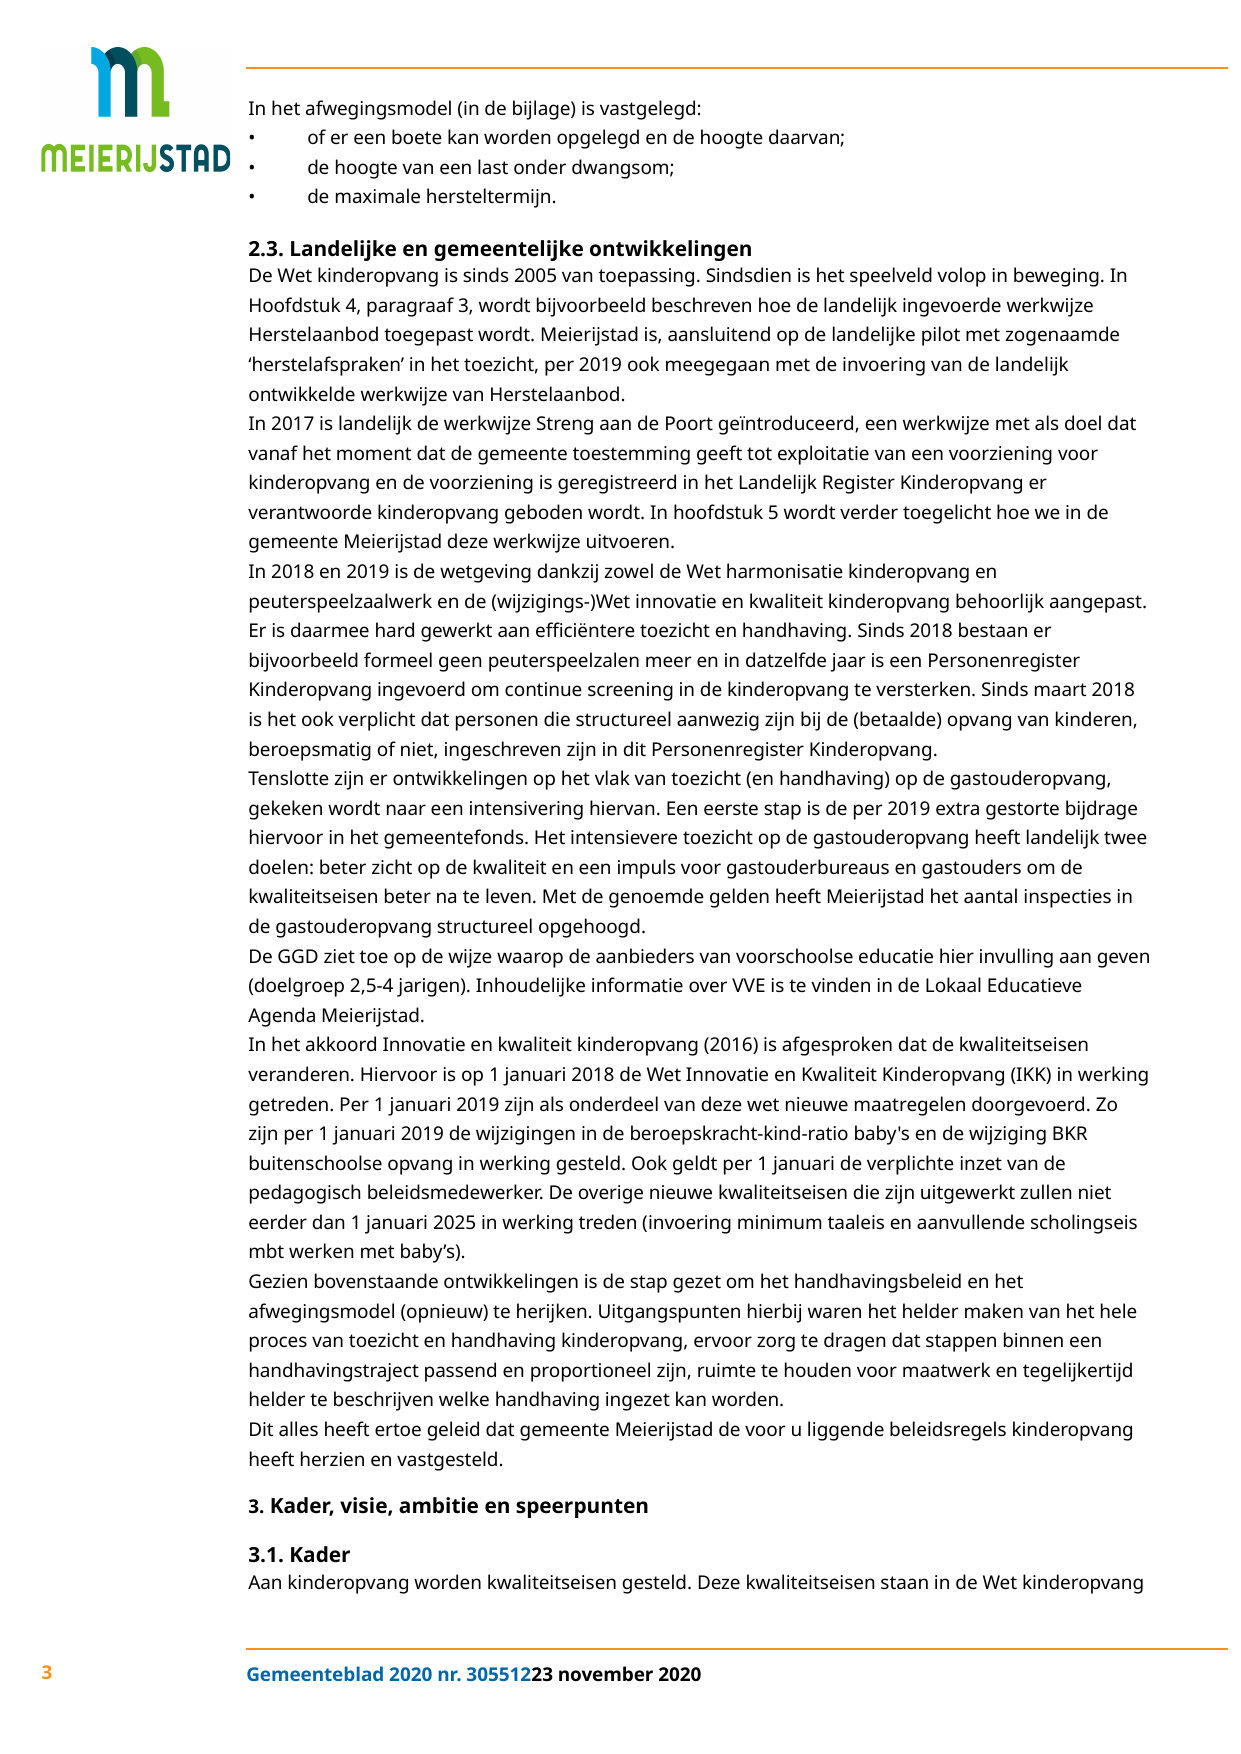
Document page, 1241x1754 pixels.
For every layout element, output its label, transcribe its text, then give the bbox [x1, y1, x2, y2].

text De Wet kinderopvang is sinds 2005 van toepassing. Sindsdien is het speelveld volop in beweging. In Hoofdstuk 4, paragraaf 3, wordt bijvoorbeeld beschreven hoe de landelijk ingevoerde werkwijze Herstelaanbod toegepast wordt. Meierijstad is, aansluitend op de landelijke pilot met zogenaamde ‘herstelafspraken’ in het toezicht, per 2019 ook meegegaan met de invoering van de landelijk ontwikkelde werkwijze van Herstelaanbod. [248, 262, 1152, 406]
list of er een boete kan worden opgelegd en de hoogte daarvan; [248, 124, 1152, 150]
list de hoogte van een last onder dwangsom; [248, 154, 1152, 180]
text Tenslotte zijn er ontwikkelingen op het vlak van toezicht (en handhaving) op de gastouderopvang, gekeken wordt naar een intensivering hiervan. Een eerste stap is de per 2019 extra gestorte bijdrage hiervoor in het gemeentefonds. Het intensievere toezicht op de gastouderopvang heeft landelijk twee doelen: beter zicht op de kwaliteit en een impuls voor gastouderbureaus en gastouders om de kwaliteitseisen beter na te leven. Met de genoemde gelden heeft Meierijstad het aantal inspecties in de gastouderopvang structureel opgehoogd. [248, 765, 1152, 939]
text 3.1. Kader [248, 1541, 1152, 1569]
text Aan kinderopvang worden kwaliteitseisen gesteld. Deze kwaliteitseisen staan in de Wet kinderopvang [248, 1569, 1152, 1595]
text In 2017 is landelijk de werkwijze Streng aan de Poort geïntroduceerd, een werkwijze met als doel dat vanaf het moment dat de gemeente toestemming geeft tot exploitatie van een voorziening voor kinderopvang en de voorziening is geregistreerd in het Landelijk Register Kinderopvang er verantwoorde kinderopvang geboden wordt. In hoofdstuk 5 wordt verder toegelicht hoe we in de gemeente Meierijstad deze werkwijze uitvoeren. [248, 410, 1152, 554]
text 2.3. Landelijke en gemeentelijke ontwikkelingen [248, 234, 1152, 262]
picture [41, 47, 231, 172]
text In het akkoord Innovatie en kwaliteit kinderopvang (2016) is afgesproken dat de kwaliteitseisen veranderen. Hiervoor is op 1 januari 2018 de Wet Innovatie en Kwaliteit Kinderopvang (IKK) in werking getreden. Per 1 januari 2019 zijn als onderdeel van deze wet nieuwe maatregelen doorgevoerd. Zo zijn per 1 januari 2019 de wijzigingen in de beroepskracht-kind-ratio baby's en de wijziging BKR buitenschoolse opvang in werking gesteld. Ook geldt per 1 januari de verplichte inzet van de pedagogisch beleidsmedewerker. De overige nieuwe kwaliteitseisen die zijn uitgewerkt zullen niet eerder dan 1 januari 2025 in werking treden (invoering minimum taaleis en aanvullende scholingseis mbt werken met baby’s). [248, 1032, 1152, 1264]
list de maximale hersteltermijn. [248, 183, 1152, 209]
text 3. Kader, visie, ambitie en speerpunten [248, 1491, 1152, 1520]
text In het afwegingsmodel (in de bijlage) is vastgelegd: [248, 95, 1152, 121]
text Dit alles heeft ertoe geleid dat gemeente Meierijstad de voor u liggende beleidsregels kinderopvang heeft herzien en vastgesteld. [248, 1416, 1152, 1471]
text In 2018 en 2019 is de wetgeving dankzij zowel de Wet harmonisatie kinderopvang en peuterspeelzaalwerk en de (wijzigings-)Wet innovatie en kwaliteit kinderopvang behoorlijk aangepast. Er is daarmee hard gewerkt aan efficiëntere toezicht en handhaving. Sinds 2018 bestaan er bijvoorbeeld formeel geen peuterspeelzalen meer en in datzelfde jaar is een Personenregister Kinderopvang ingevoerd om continue screening in de kinderopvang te versterken. Sinds maart 2018 is het ook verplicht dat personen die structureel aanwezig zijn bij de (betaalde) opvang van kinderen, beroepsmatig of niet, ingeschreven zijn in dit Personenregister Kinderopvang. [248, 558, 1152, 761]
text De GGD ziet toe op de wijze waarop de aanbieders van voorschoolse educatie hier invulling aan geven (doelgroep 2,5-4 jarigen). Inhoudelijke informatie over VVE is te vinden in de Lokaal Educatieve Agenda Meierijstad. [248, 943, 1152, 1028]
text Gezien bovenstaande ontwikkelingen is de stap gezet om het handhavingsbeleid en het afwegingsmodel (opnieuw) te herijken. Uitgangspunten hierbij waren het helder maken van het hele proces van toezicht en handhaving kinderopvang, ervoor zorg te dragen dat stappen binnen een handhavingstraject passend en proportioneel zijn, ruimte te houden voor maatwerk en tegelijkertijd helder te beschrijven welke handhaving ingezet kan worden. [248, 1268, 1152, 1412]
